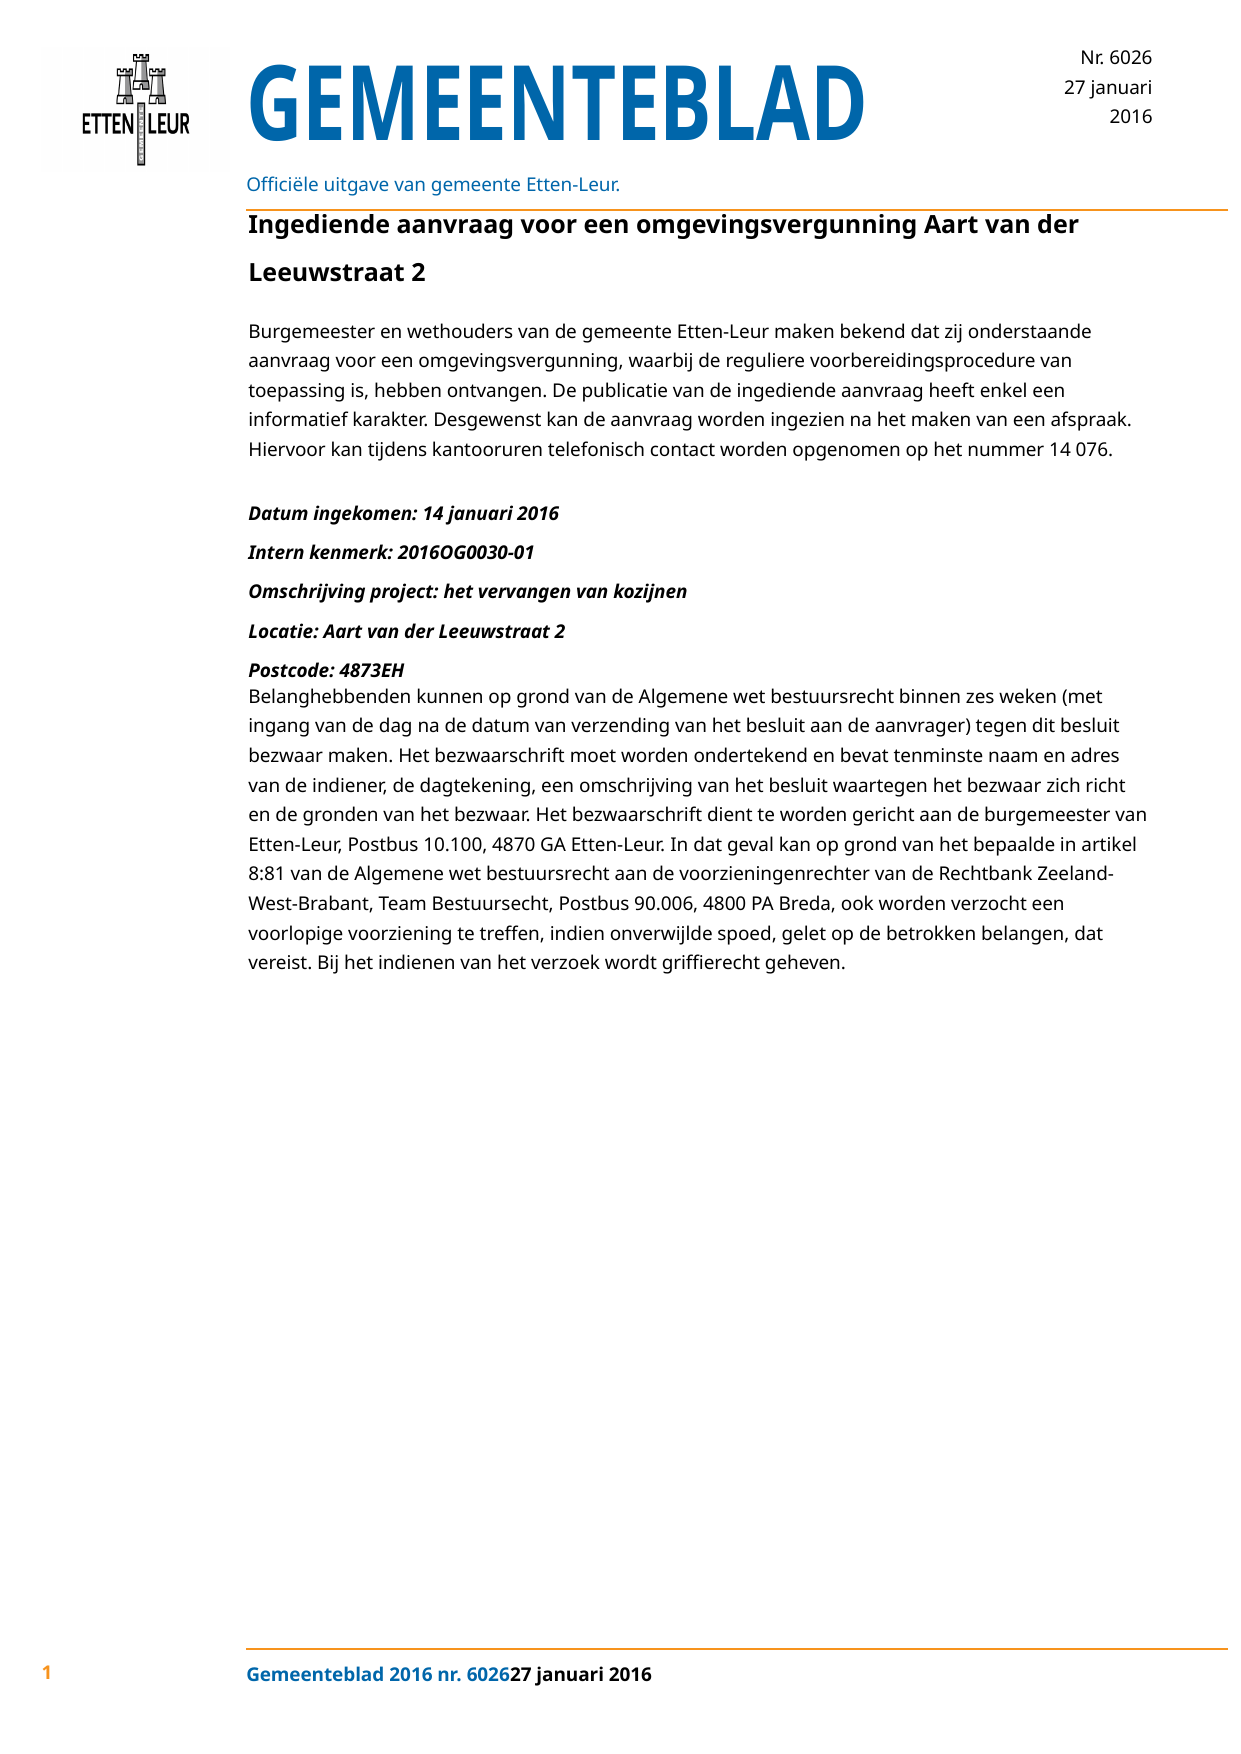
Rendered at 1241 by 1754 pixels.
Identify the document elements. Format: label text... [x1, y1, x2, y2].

text Ingediende aanvraag voor een omgevingsvergunning Aart van der Leeuwstraat 2 [248, 211, 1152, 288]
text Locatie: Aart van der Leeuwstraat 2 [248, 618, 1152, 644]
text Omschrijving project: het vervangen van kozijnen [248, 579, 1152, 604]
text Intern kenmerk: 2016OG0030-01 [248, 539, 1152, 565]
text Datum ingekomen: 14 januari 2016 [248, 500, 1152, 526]
text Postcode: 4873EH [248, 657, 1152, 683]
picture [41, 47, 231, 172]
text Belanghebbenden kunnen op grond van de Algemene wet bestuursrecht binnen zes weken (met ingang van de dag na de datum van verzending van het besluit aan de aanvrager) tegen dit besluit bezwaar maken. Het bezwaarschrift moet worden ondertekend en bevat tenminste naam en adres van de indiener, de dagtekening, een omschrijving van het besluit waartegen het bezwaar zich richt en de gronden van het bezwaar. Het bezwaarschrift dient te worden gericht aan de burgemeester van Etten-Leur, Postbus 10.100, 4870 GA Etten-Leur. In dat geval kan op grond van het bepaalde in artikel 8:81 van de Algemene wet bestuursrecht aan de voorzieningenrechter van de Rechtbank Zeeland-West-Brabant, Team Bestuursecht, Postbus 90.006, 4800 PA Breda, ook worden verzocht een voorlopige voorziening te treffen, indien onverwijlde spoed, gelet op de betrokken belangen, dat vereist. Bij het indienen van het verzoek wordt griffierecht geheven. [248, 683, 1152, 975]
text Burgemeester en wethouders van de gemeente Etten-Leur maken bekend dat zij onderstaande aanvraag voor een omgevingsvergunning, waarbij de reguliere voorbereidingsprocedure van toepassing is, hebben ontvangen. De publicatie van de ingediende aanvraag heeft enkel een informatief karakter. Desgewenst kan de aanvraag worden ingezien na het maken van een afspraak. Hiervoor kan tijdens kantooruren telefonisch contact worden opgenomen op het nummer 14 076. [248, 318, 1152, 462]
